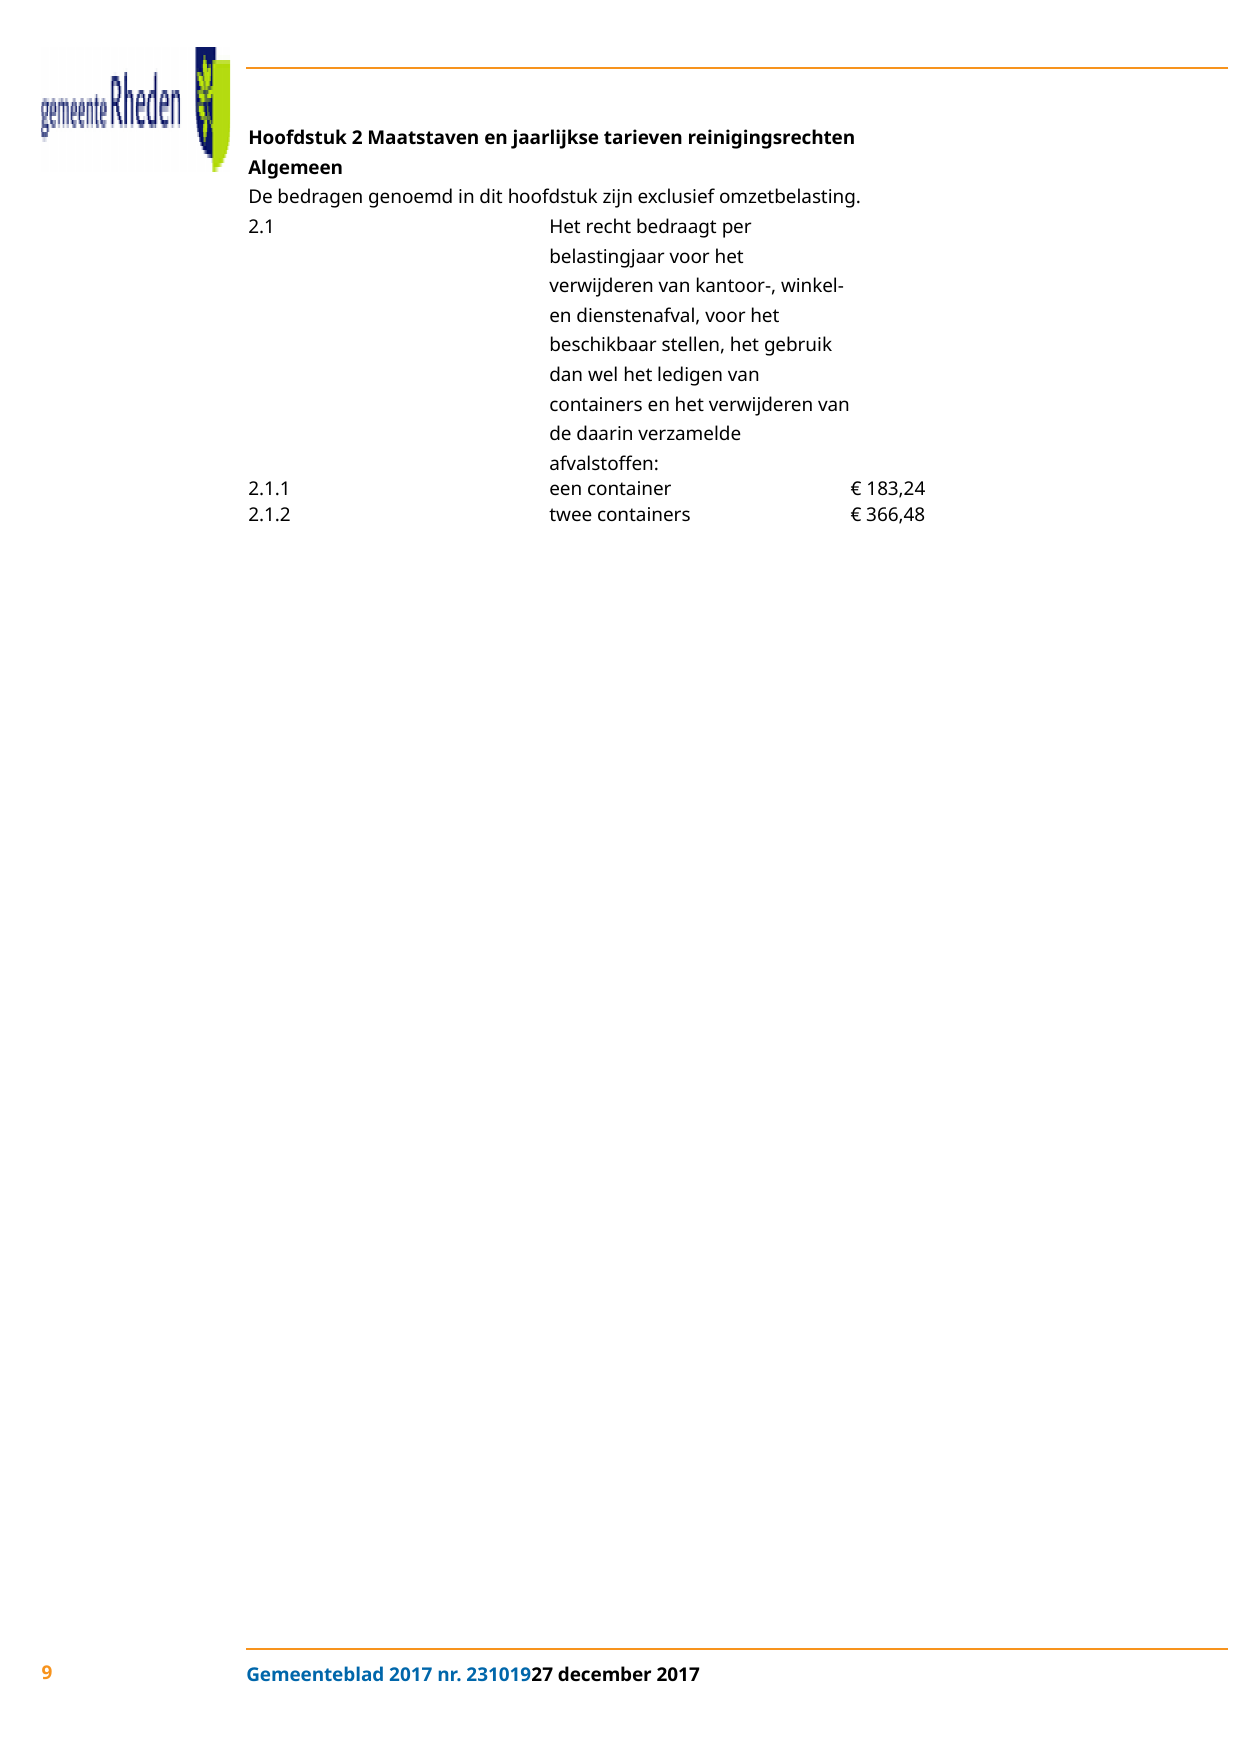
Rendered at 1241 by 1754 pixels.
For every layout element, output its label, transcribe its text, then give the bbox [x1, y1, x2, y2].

table_cell 2.1.2 [248, 501, 549, 527]
table_header Het recht bedraagt per belastingjaar voor het verwijderen van kantoor-, winkel- en dienstenafval, voor het beschikbaar stellen, het gebruik dan wel het ledigen van containers en het verwijderen van de daarin verzamelde afvalstoffen: [549, 213, 850, 476]
picture [41, 47, 231, 172]
table_cell € 366,48 [850, 501, 1152, 527]
table_header [850, 213, 1152, 476]
text Algemeen [248, 154, 1152, 180]
table_cell 2.1.1 [248, 476, 549, 501]
table_cell € 183,24 [850, 476, 1152, 501]
table_cell een container [549, 476, 850, 501]
table_header 2.1 [248, 213, 549, 476]
text Hoofdstuk 2 Maatstaven en jaarlijkse tarieven reinigingsrechten [248, 124, 1152, 150]
text De bedragen genoemd in dit hoofdstuk zijn exclusief omzetbelasting. [248, 183, 1152, 209]
table_cell twee containers [549, 501, 850, 527]
